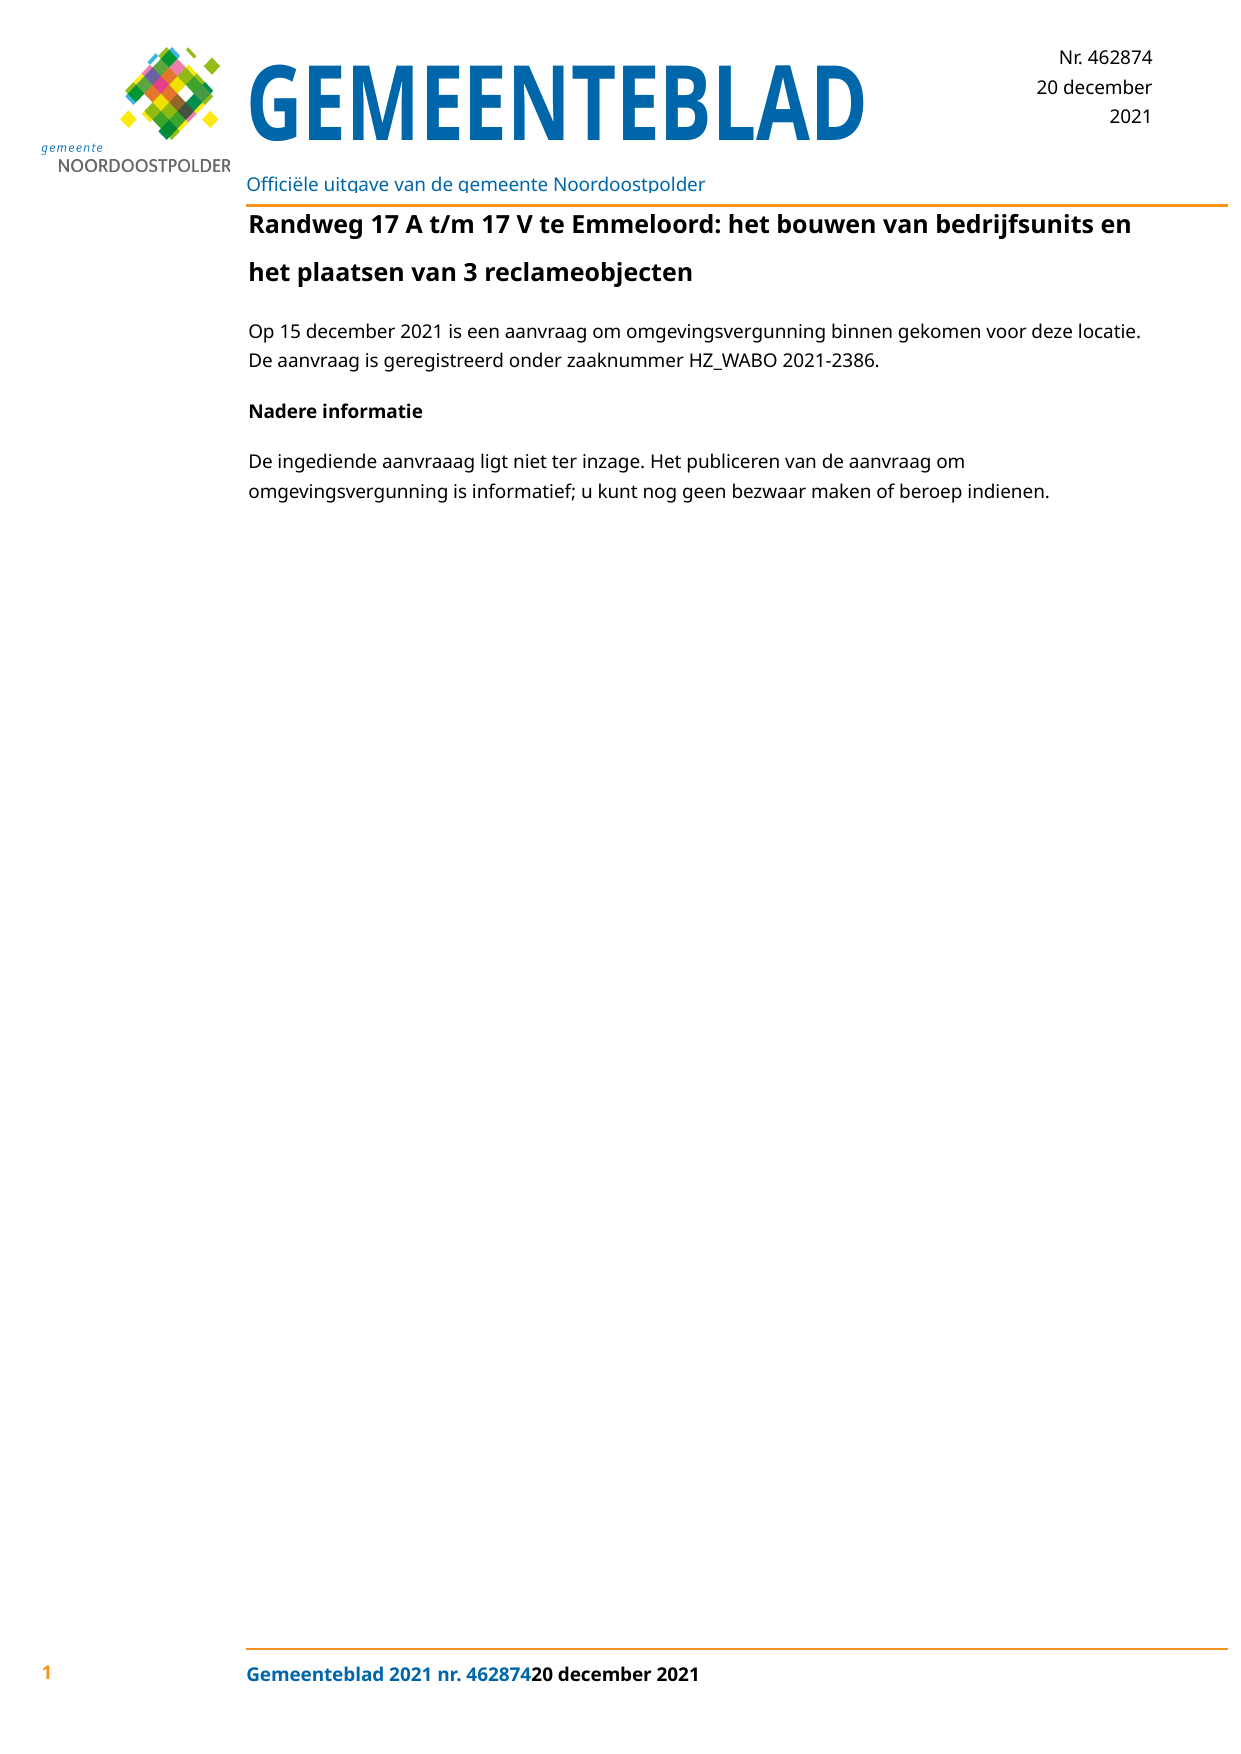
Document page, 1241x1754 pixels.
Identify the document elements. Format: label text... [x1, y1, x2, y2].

text Nadere informatie [248, 398, 1152, 424]
text De ingediende aanvraaag ligt niet ter inzage. Het publiceren van de aanvraag om omgevingsvergunning is informatief; u kunt nog geen bezwaar maken of beroep indienen. [248, 448, 1152, 504]
picture [41, 47, 231, 172]
text Op 15 december 2021 is een aanvraag om omgevingsvergunning binnen gekomen voor deze locatie. De aanvraag is geregistreerd onder zaaknummer HZ_WABO 2021-2386. [248, 318, 1152, 373]
text Randweg 17 A t/m 17 V te Emmeloord: het bouwen van bedrijfsunits en het plaatsen van 3 reclameobjecten [248, 207, 1152, 288]
